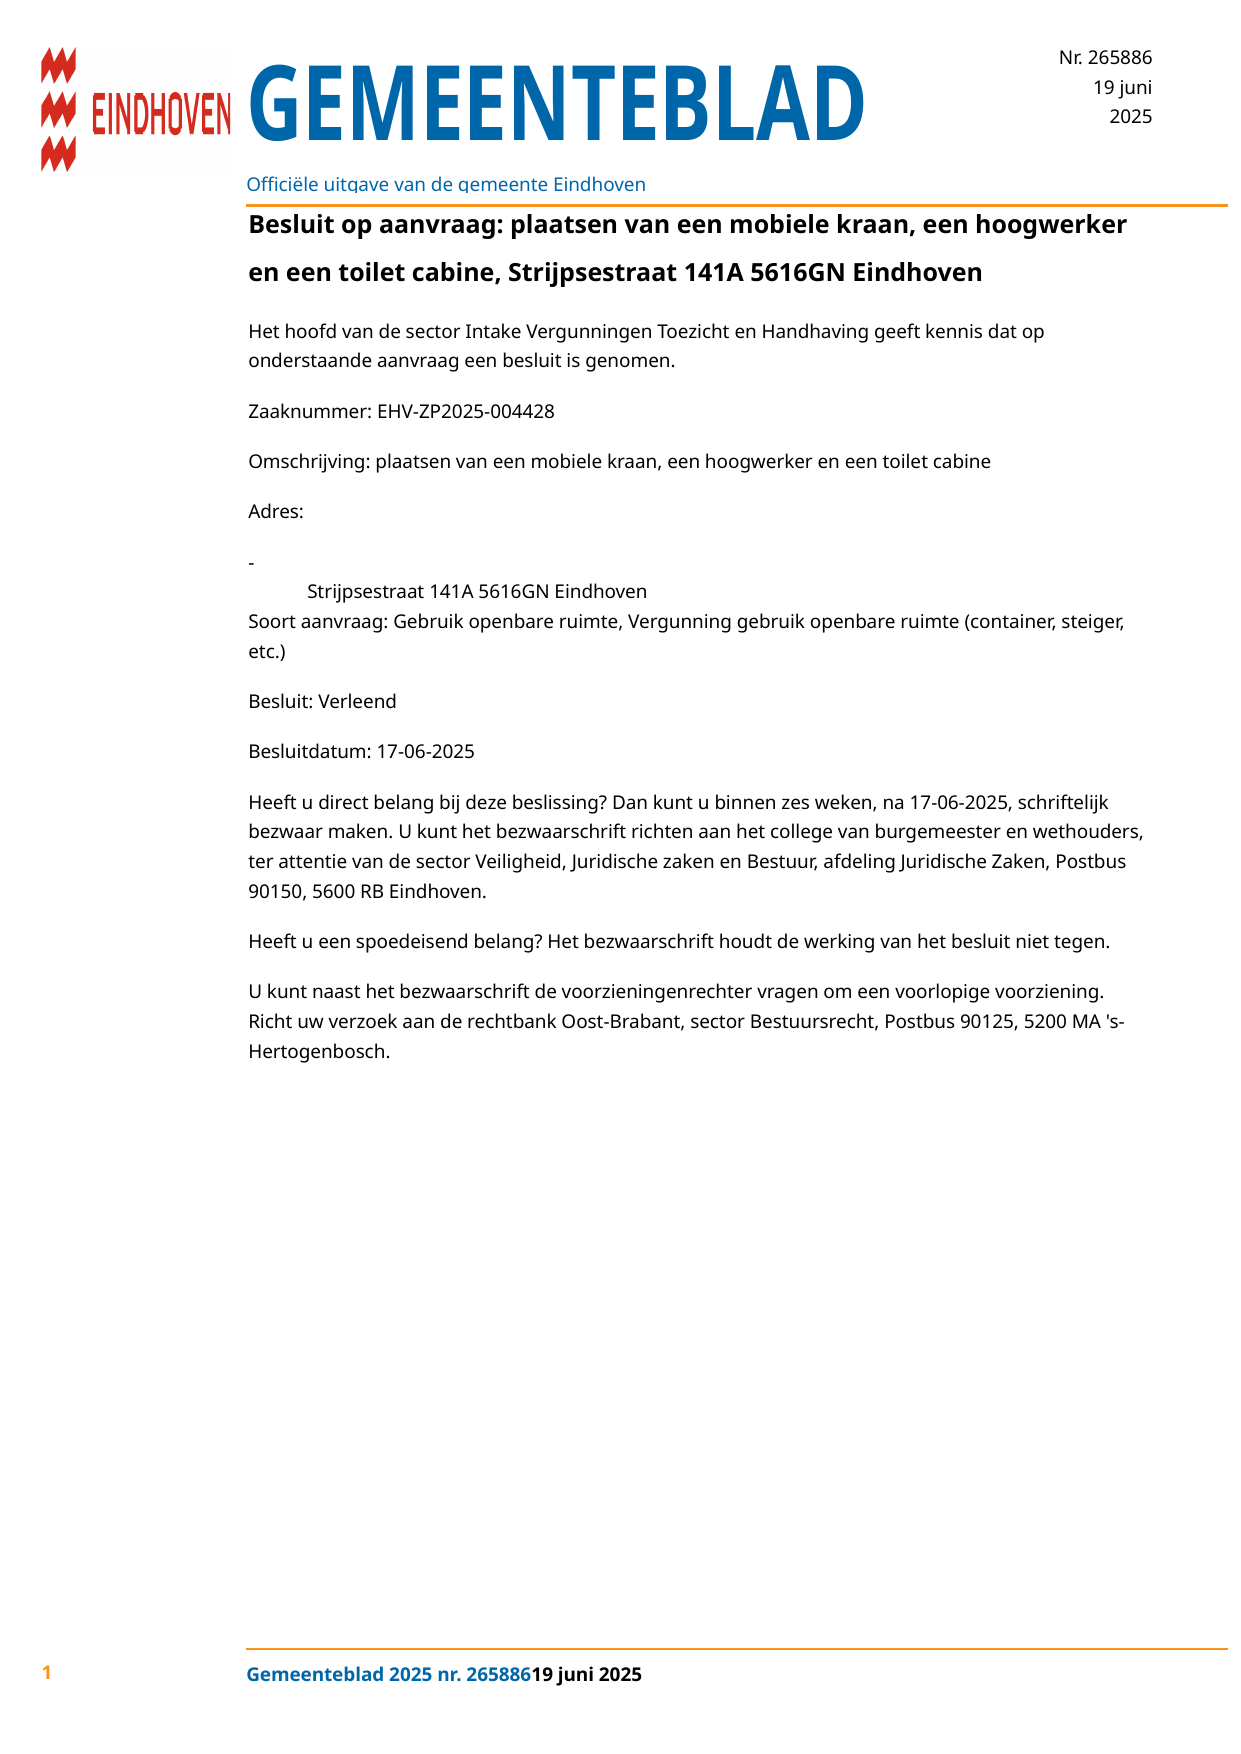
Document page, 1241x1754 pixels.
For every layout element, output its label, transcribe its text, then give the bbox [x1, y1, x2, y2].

text Omschrijving: plaatsen van een mobiele kraan, een hoogwerker en een toilet cabine [248, 448, 1152, 474]
text Adres: [248, 499, 1152, 524]
text U kunt naast het bezwaarschrift de voorzieningenrechter vragen om een voorlopige voorziening. Richt uw verzoek aan de rechtbank Oost-Brabant, sector Bestuursrecht, Postbus 90125, 5200 MA 's-Hertogenbosch. [248, 979, 1152, 1064]
text Het hoofd van de sector Intake Vergunningen Toezicht en Handhaving geeft kennis dat op onderstaande aanvraag een besluit is genomen. [248, 318, 1152, 373]
text Heeft u direct belang bij deze beslissing? Dan kunt u binnen zes weken, na 17-06-2025, schriftelijk bezwaar maken. U kunt het bezwaarschrift richten aan het college van burgemeester en wethouders, ter attentie van de sector Veiligheid, Juridische zaken en Bestuur, afdeling Juridische Zaken, Postbus 90150, 5600 RB Eindhoven. [248, 789, 1152, 904]
text Besluit op aanvraag: plaatsen van een mobiele kraan, een hoogwerker en een toilet cabine, Strijpsestraat 141A 5616GN Eindhoven [248, 207, 1152, 288]
text Besluitdatum: 17-06-2025 [248, 739, 1152, 764]
text Heeft u een spoedeisend belang? Het bezwaarschrift houdt de werking van het besluit niet tegen. [248, 928, 1152, 954]
text Zaaknummer: EHV-ZP2025-004428 [248, 398, 1152, 424]
list Strijpsestraat 141A 5616GN Eindhoven [248, 579, 1152, 604]
text Soort aanvraag: Gebruik openbare ruimte, Vergunning gebruik openbare ruimte (container, steiger, etc.) [248, 608, 1152, 664]
text Besluit: Verleend [248, 688, 1152, 714]
picture [41, 47, 231, 172]
